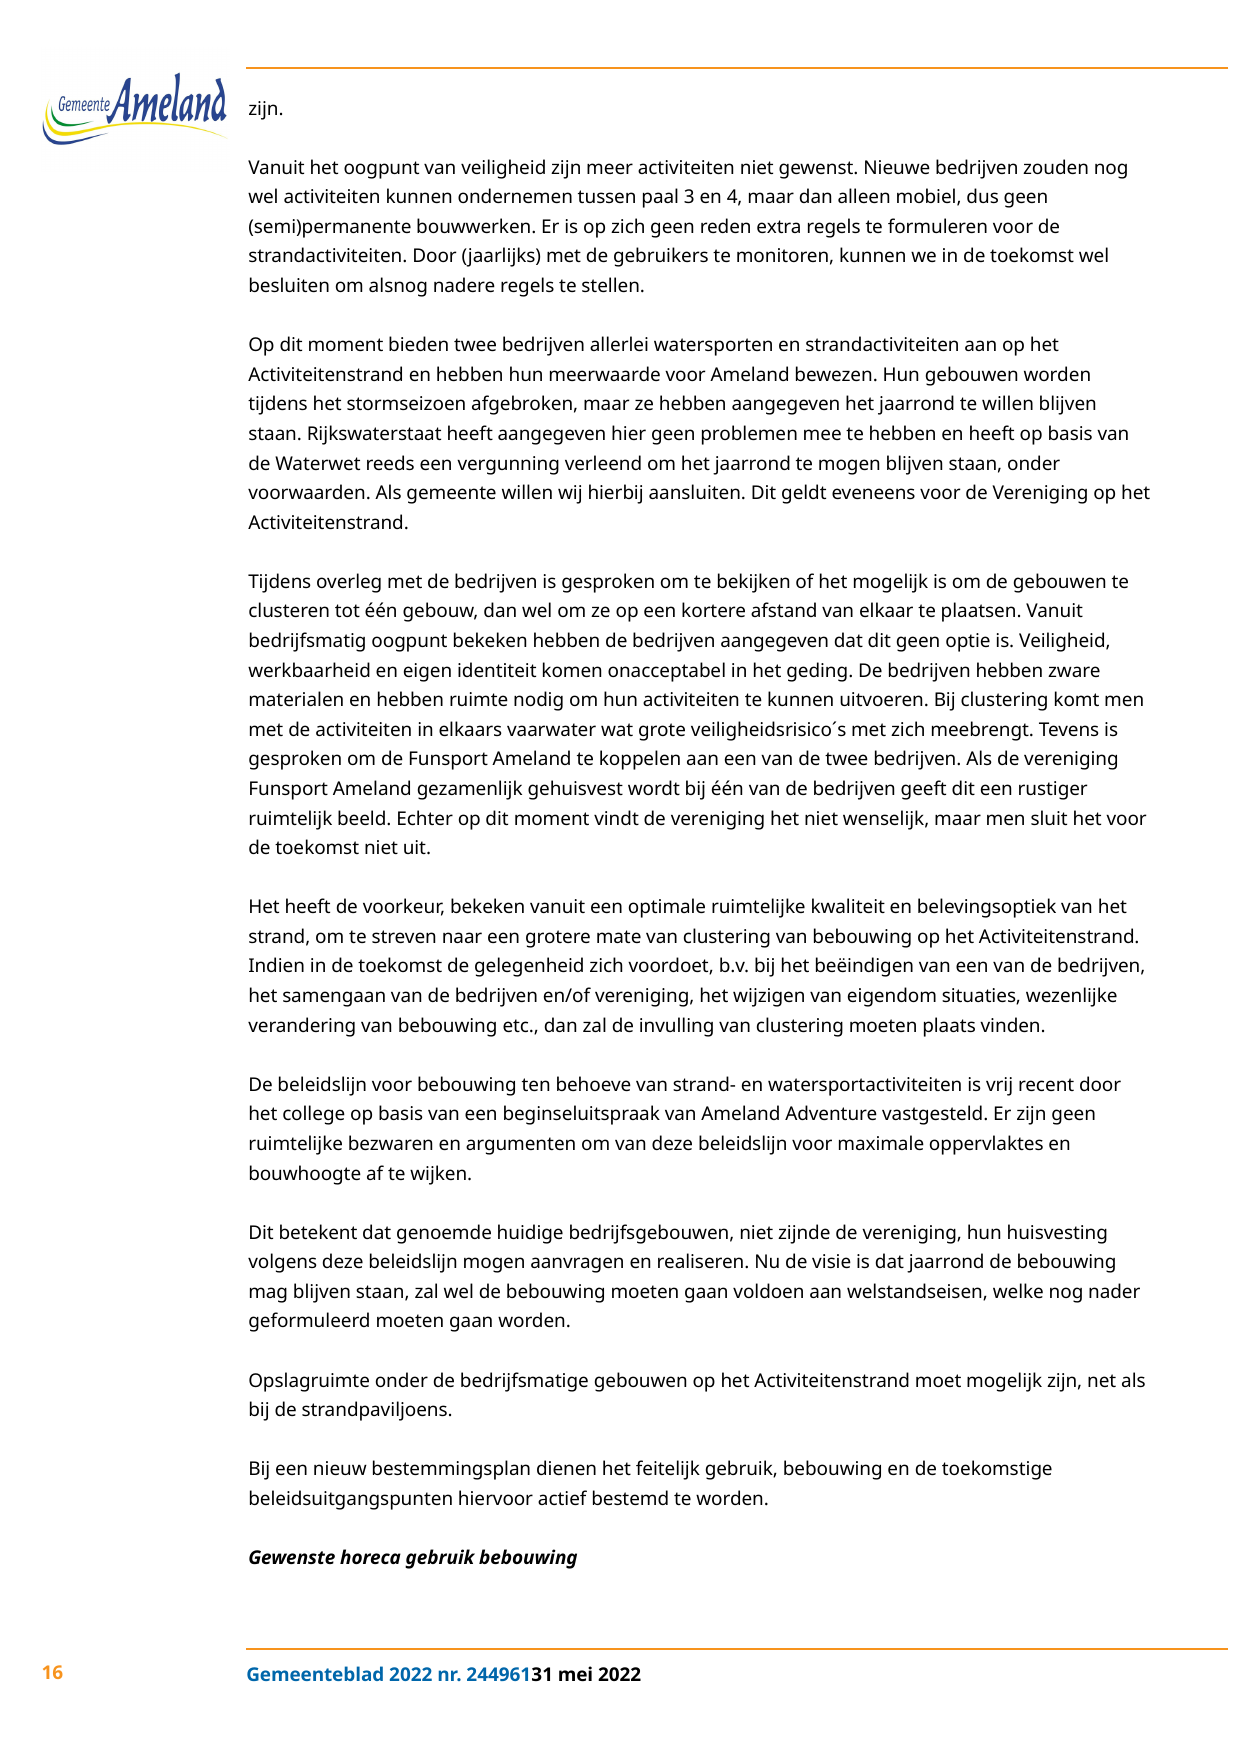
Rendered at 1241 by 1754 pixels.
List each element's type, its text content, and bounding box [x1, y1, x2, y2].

text Tijdens overleg met de bedrijven is gesproken om te bekijken of het mogelijk is om de gebouwen te clusteren tot één gebouw, dan wel om ze op een kortere afstand van elkaar te plaatsen. Vanuit bedrijfsmatig oogpunt bekeken hebben de bedrijven aangegeven dat dit geen optie is. Veiligheid, werkbaarheid en eigen identiteit komen onacceptabel in het geding. De bedrijven hebben zware materialen en hebben ruimte nodig om hun activiteiten te kunnen uitvoeren. Bij clustering komt men met de activiteiten in elkaars vaarwater wat grote veiligheidsrisico´s met zich meebrengt. Tevens is gesproken om de Funsport Ameland te koppelen aan een van de twee bedrijven. Als de vereniging Funsport Ameland gezamenlijk gehuisvest wordt bij één van de bedrijven geeft dit een rustiger ruimtelijk beeld. Echter op dit moment vindt de vereniging het niet wenselijk, maar men sluit het voor de toekomst niet uit. [248, 568, 1152, 860]
text De beleidslijn voor bebouwing ten behoeve van strand- en watersportactiviteiten is vrij recent door het college op basis van een beginseluitspraak van Ameland Adventure vastgesteld. Er zijn geen ruimtelijke bezwaren en argumenten om van deze beleidslijn voor maximale oppervlaktes en bouwhoogte af te wijken. [248, 1071, 1152, 1186]
text Dit betekent dat genoemde huidige bedrijfsgebouwen, niet zijnde de vereniging, hun huisvesting volgens deze beleidslijn mogen aanvragen en realiseren. Nu de visie is dat jaarrond de bebouwing mag blijven staan, zal wel de bebouwing moeten gaan voldoen aan welstandseisen, welke nog nader geformuleerd moeten gaan worden. [248, 1219, 1152, 1333]
text Opslagruimte onder de bedrijfsmatige gebouwen op het Activiteitenstrand moet mogelijk zijn, net als bij de strandpaviljoens. [248, 1367, 1152, 1422]
text Het heeft de voorkeur, bekeken vanuit een optimale ruimtelijke kwaliteit en belevingsoptiek van het strand, om te streven naar een grotere mate van clustering van bebouwing op het Activiteitenstrand. Indien in de toekomst de gelegenheid zich voordoet, b.v. bij het beëindigen van een van de bedrijven, het samengaan van de bedrijven en/of vereniging, het wijzigen van eigendom situaties, wezenlijke verandering van bebouwing etc., dan zal de invulling van clustering moeten plaats vinden. [248, 893, 1152, 1038]
text Vanuit het oogpunt van veiligheid zijn meer activiteiten niet gewenst. Nieuwe bedrijven zouden nog wel activiteiten kunnen ondernemen tussen paal 3 en 4, maar dan alleen mobiel, dus geen (semi)permanente bouwwerken. Er is op zich geen reden extra regels te formuleren voor de strandactiviteiten. Door (jaarlijks) met de gebruikers te monitoren, kunnen we in de toekomst wel besluiten om alsnog nadere regels te stellen. [248, 154, 1152, 298]
text Op dit moment bieden twee bedrijven allerlei watersporten en strandactiviteiten aan op het Activiteitenstrand en hebben hun meerwaarde voor Ameland bewezen. Hun gebouwen worden tijdens het stormseizoen afgebroken, maar ze hebben aangegeven het jaarrond te willen blijven staan. Rijkswaterstaat heeft aangegeven hier geen problemen mee te hebben en heeft op basis van de Waterwet reeds een vergunning verleend om het jaarrond te mogen blijven staan, onder voorwaarden. Als gemeente willen wij hierbij aansluiten. Dit geldt eveneens voor de Vereniging op het Activiteitenstrand. [248, 331, 1152, 535]
text Gewenste horeca gebruik bebouwing [248, 1544, 1152, 1570]
picture [41, 47, 231, 172]
text Bij een nieuw bestemmingsplan dienen het feitelijk gebruik, bebouwing en de toekomstige beleidsuitgangspunten hiervoor actief bestemd te worden. [248, 1456, 1152, 1511]
text zijn. [248, 95, 1152, 121]
